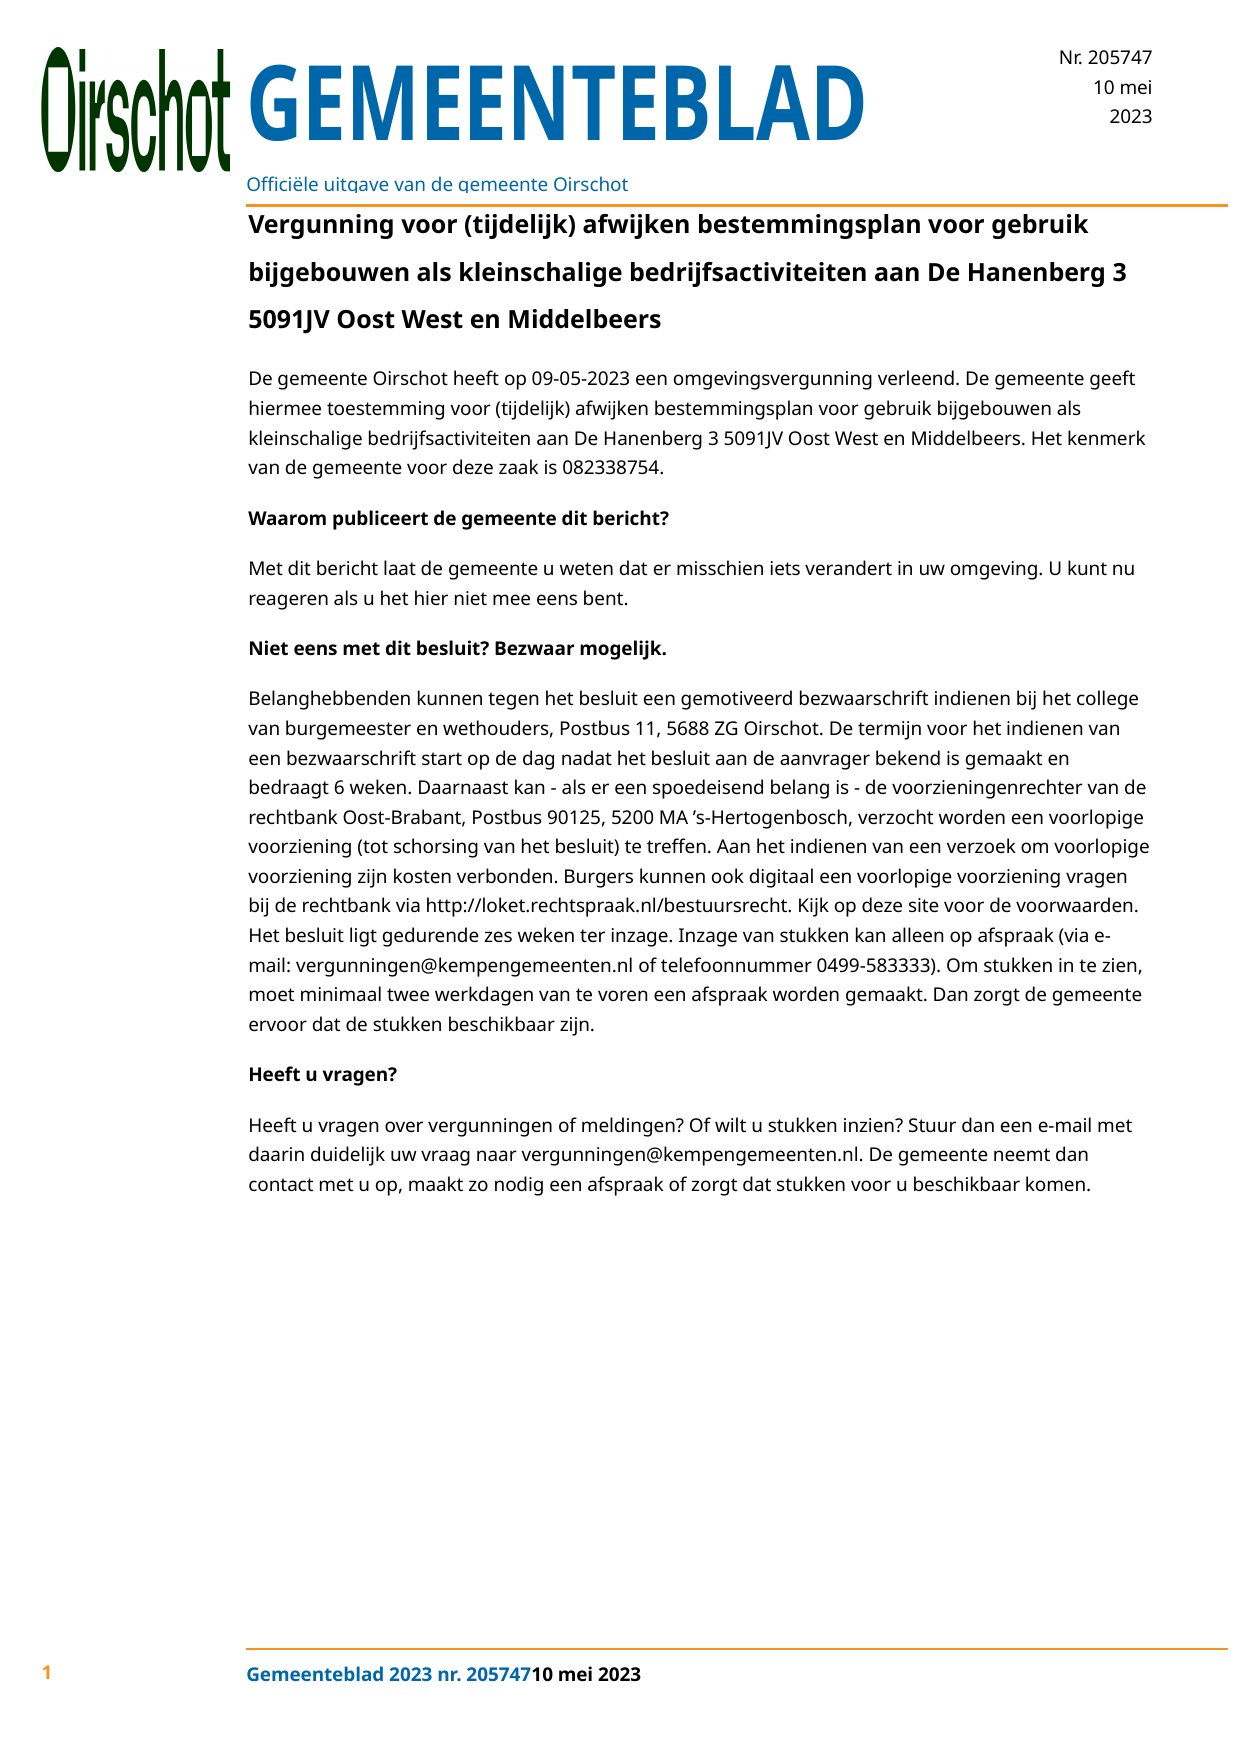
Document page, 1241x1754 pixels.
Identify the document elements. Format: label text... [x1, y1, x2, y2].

text Met dit bericht laat de gemeente u weten dat er misschien iets verandert in uw omgeving. U kunt nu reageren als u het hier niet mee eens bent. [248, 555, 1152, 610]
picture [41, 47, 231, 172]
text Vergunning voor (tijdelijk) afwijken bestemmingsplan voor gebruik bijgebouwen als kleinschalige bedrijfsactiviteiten aan De Hanenberg 3 5091JV Oost West en Middelbeers [248, 207, 1152, 336]
text Belanghebbenden kunnen tegen het besluit een gemotiveerd bezwaarschrift indienen bij het college van burgemeester en wethouders, Postbus 11, 5688 ZG Oirschot. De termijn voor het indienen van een bezwaarschrift start op de dag nadat het besluit aan de aanvrager bekend is gemaakt en bedraagt 6 weken. Daarnaast kan - als er een spoedeisend belang is - de voorzieningenrechter van de rechtbank Oost-Brabant, Postbus 90125, 5200 MA ’s-Hertogenbosch, verzocht worden een voorlopige voorziening (tot schorsing van het besluit) te treffen. Aan het indienen van een verzoek om voorlopige voorziening zijn kosten verbonden. Burgers kunnen ook digitaal een voorlopige voorziening vragen bij de rechtbank via http://loket.rechtspraak.nl/bestuursrecht. Kijk op deze site voor de voorwaarden. Het besluit ligt gedurende zes weken ter inzage. Inzage van stukken kan alleen op afspraak (via e-mail: vergunningen@kempengemeenten.nl of telefoonnummer 0499-583333). Om stukken in te zien, moet minimaal twee werkdagen van te voren een afspraak worden gemaakt. Dan zorgt de gemeente ervoor dat de stukken beschikbaar zijn. [248, 686, 1152, 1037]
text Heeft u vragen? [248, 1061, 1152, 1087]
text Waarom publiceert de gemeente dit bericht? [248, 505, 1152, 530]
text De gemeente Oirschot heeft op 09-05-2023 een omgevingsvergunning verleend. De gemeente geeft hiermee toestemming voor (tijdelijk) afwijken bestemmingsplan voor gebruik bijgebouwen als kleinschalige bedrijfsactiviteiten aan De Hanenberg 3 5091JV Oost West en Middelbeers. Het kenmerk van de gemeente voor deze zaak is 082338754. [248, 366, 1152, 480]
text Niet eens met dit besluit? Bezwaar mogelijk. [248, 635, 1152, 661]
text Heeft u vragen over vergunningen of meldingen? Of wilt u stukken inzien? Stuur dan een e-mail met daarin duidelijk uw vraag naar vergunningen@kempengemeenten.nl. De gemeente neemt dan contact met u op, maakt zo nodig een afspraak of zorgt dat stukken voor u beschikbaar komen. [248, 1112, 1152, 1197]
